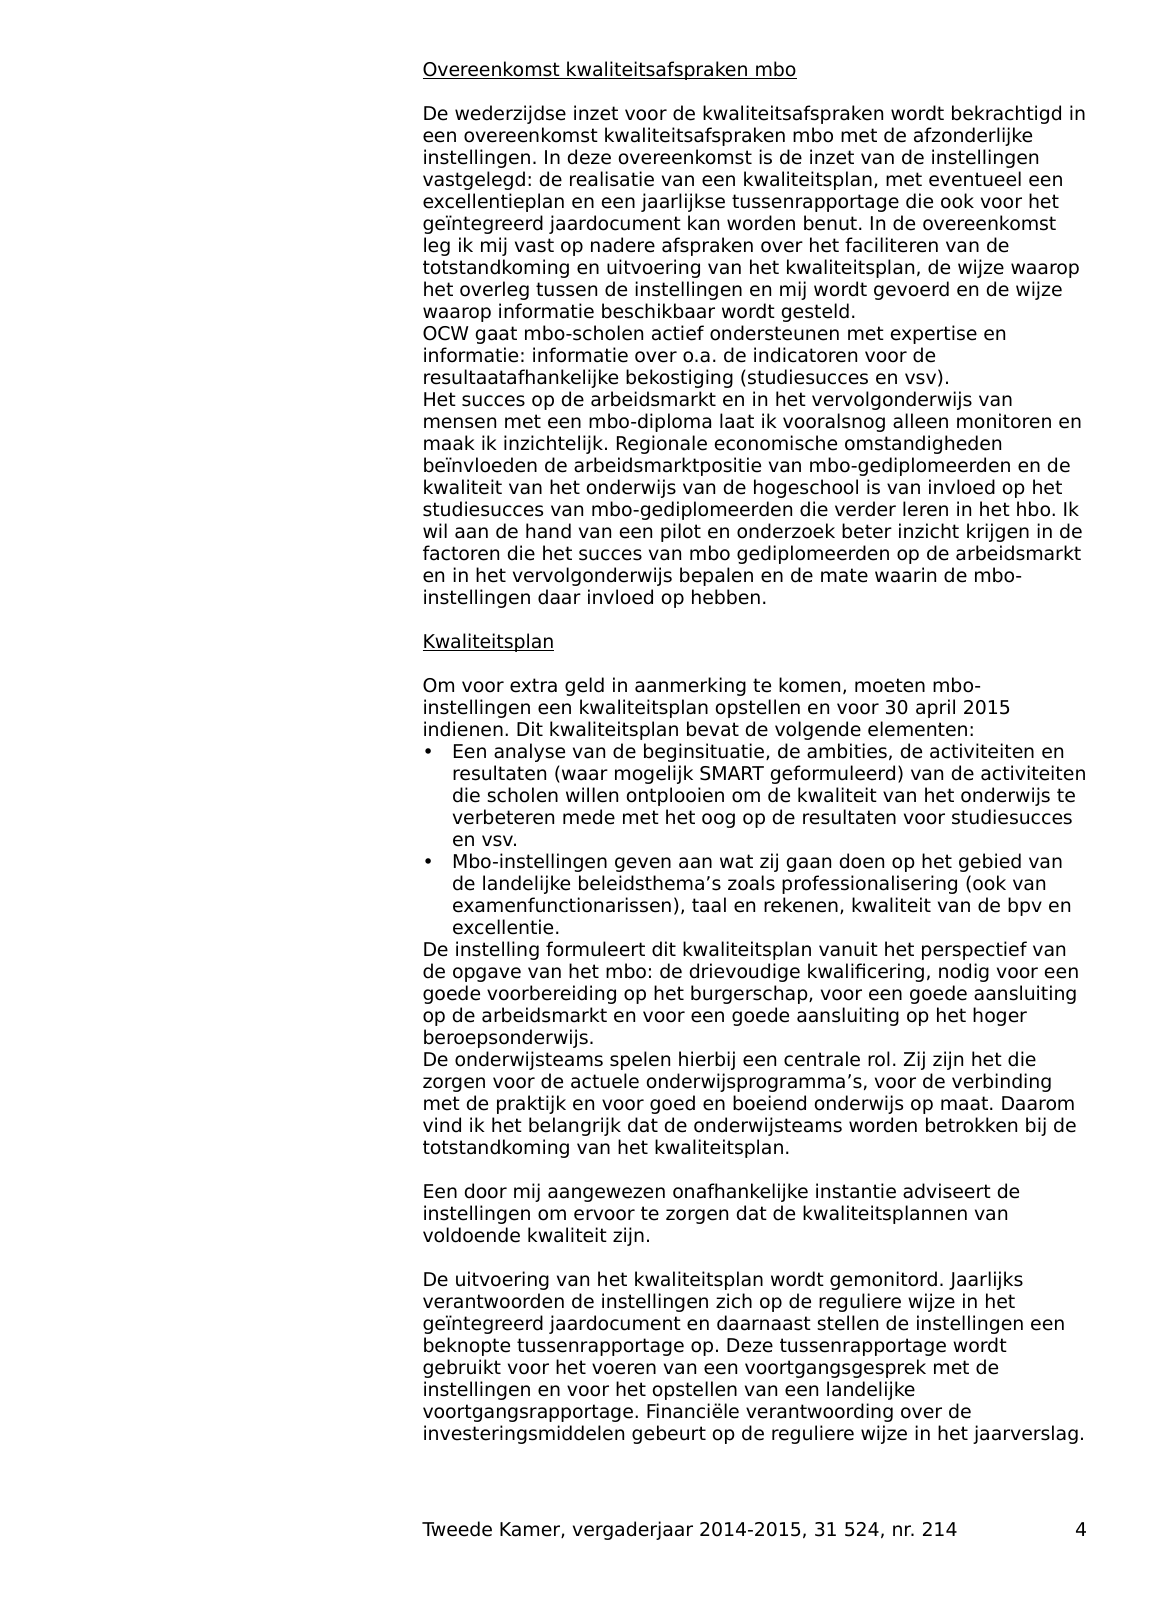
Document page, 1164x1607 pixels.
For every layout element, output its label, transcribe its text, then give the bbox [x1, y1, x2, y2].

text • Een analyse van de beginsituatie, de ambities, de activiteiten en resultaten (waar mogelijk SMART geformuleerd) van de activiteiten die scholen willen ontplooien om de kwaliteit van het onderwijs te verbeteren mede met het oog op de resultaten voor studiesucces en vsv. [422, 741, 1087, 851]
text OCW gaat mbo-scholen actief ondersteunen met expertise en informatie: informatie over o.a. de indicatoren voor de resultaatafhankelijke bekostiging (studiesucces en vsv). [422, 323, 1087, 389]
text De instelling formuleert dit kwaliteitsplan vanuit het perspectief van de opgave van het mbo: de drievoudige kwalificering, nodig voor een goede voorbereiding op het burgerschap, voor een goede aansluiting op de arbeidsmarkt en voor een goede aansluiting op het hoger beroepsonderwijs. [422, 939, 1087, 1049]
text • Mbo-instellingen geven aan wat zij gaan doen op het gebied van de landelijke beleidsthema’s zoals professionalisering (ook van examenfunctionarissen), taal en rekenen, kwaliteit van de bpv en excellentie. [422, 851, 1087, 939]
subtitle Overeenkomst kwaliteitsafspraken mbo [422, 59, 1087, 81]
subtitle Kwaliteitsplan [422, 631, 1087, 653]
text Om voor extra geld in aanmerking te komen, moeten mbo-instellingen een kwaliteitsplan opstellen en voor 30 april 2015 indienen. Dit kwaliteitsplan bevat de volgende elementen: [422, 675, 1087, 741]
text Een door mij aangewezen onafhankelijke instantie adviseert de instellingen om ervoor te zorgen dat de kwaliteitsplannen van voldoende kwaliteit zijn. [422, 1181, 1087, 1247]
text Het succes op de arbeidsmarkt en in het vervolgonderwijs van mensen met een mbo-diploma laat ik vooralsnog alleen monitoren en maak ik inzichtelijk. Regionale economische omstandigheden beïnvloeden de arbeidsmarktpositie van mbo-gediplomeerden en de kwaliteit van het onderwijs van de hogeschool is van invloed op het studiesucces van mbo-gediplomeerden die verder leren in het hbo. Ik wil aan de hand van een pilot en onderzoek beter inzicht krijgen in de factoren die het succes van mbo gediplomeerden op de arbeidsmarkt en in het vervolgonderwijs bepalen en de mate waarin de mbo-instellingen daar invloed op hebben. [422, 389, 1087, 609]
text De uitvoering van het kwaliteitsplan wordt gemonitord. Jaarlijks verantwoorden de instellingen zich op de reguliere wijze in het geïntegreerd jaardocument en daarnaast stellen de instellingen een beknopte tussenrapportage op. Deze tussenrapportage wordt gebruikt voor het voeren van een voortgangsgesprek met de instellingen en voor het opstellen van een landelijke voortgangsrapportage. Financiële verantwoording over de investeringsmiddelen gebeurt op de reguliere wijze in het jaarverslag. [422, 1269, 1087, 1445]
text De onderwijsteams spelen hierbij een centrale rol. Zij zijn het die zorgen voor de actuele onderwijsprogramma’s, voor de verbinding met de praktijk en voor goed en boeiend onderwijs op maat. Daarom vind ik het belangrijk dat de onderwijsteams worden betrokken bij de totstandkoming van het kwaliteitsplan. [422, 1049, 1087, 1159]
text De wederzijdse inzet voor de kwaliteitsafspraken wordt bekrachtigd in een overeenkomst kwaliteitsafspraken mbo met de afzonderlijke instellingen. In deze overeenkomst is de inzet van de instellingen vastgelegd: de realisatie van een kwaliteitsplan, met eventueel een excellentieplan en een jaarlijkse tussenrapportage die ook voor het geïntegreerd jaardocument kan worden benut. In de overeenkomst leg ik mij vast op nadere afspraken over het faciliteren van de totstandkoming en uitvoering van het kwaliteitsplan, de wijze waarop het overleg tussen de instellingen en mij wordt gevoerd en de wijze waarop informatie beschikbaar wordt gesteld. [422, 103, 1087, 323]
